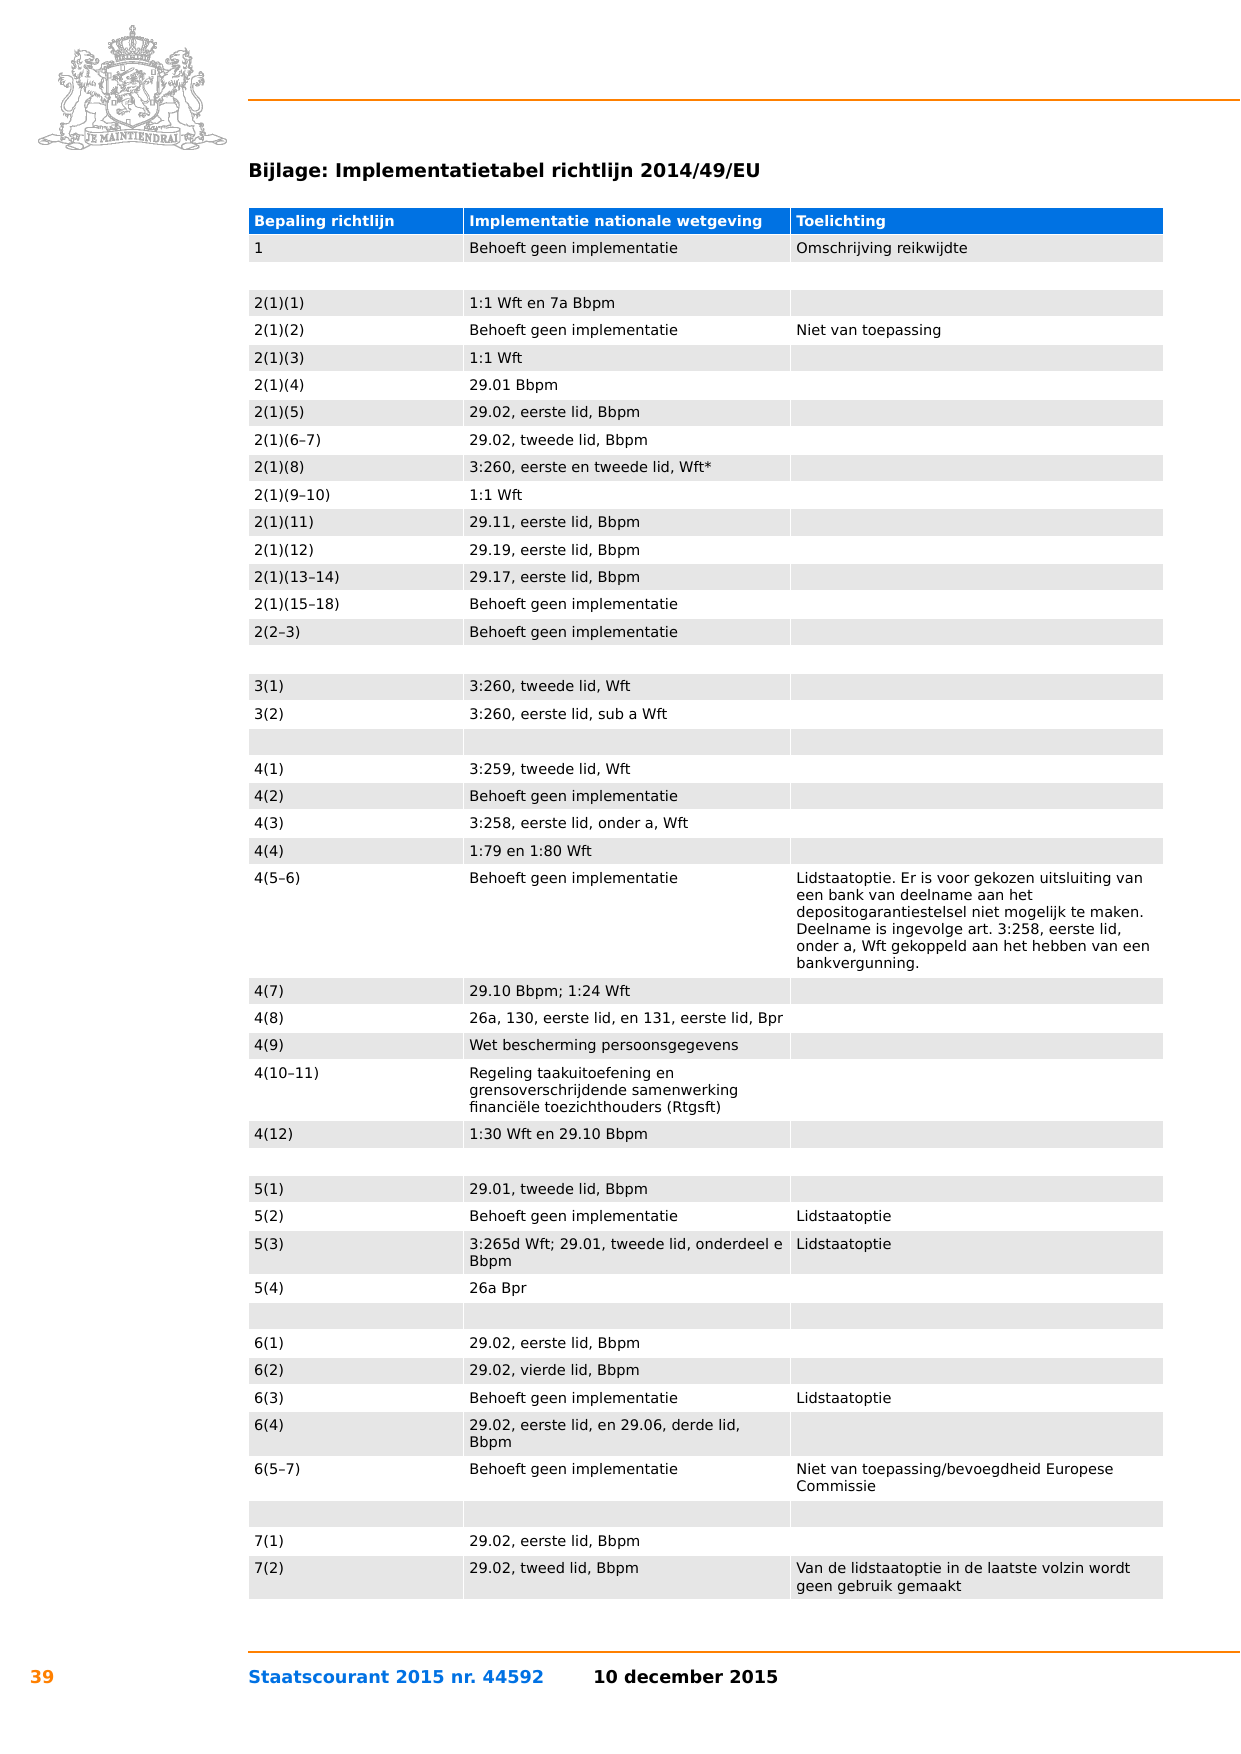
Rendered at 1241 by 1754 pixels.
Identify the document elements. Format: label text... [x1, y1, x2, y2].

table_cell 2(1)(8) [249, 455, 463, 481]
table_cell 6(2) [249, 1358, 463, 1384]
table_cell [249, 1303, 463, 1329]
table_cell 2(1)(9–10) [249, 482, 463, 508]
table_cell [791, 290, 1163, 316]
table_cell 6(1) [249, 1330, 463, 1356]
table_cell 7(2) [249, 1556, 463, 1599]
table_cell 1 [249, 235, 463, 262]
table_cell 29.02, vierde lid, Bbpm [464, 1358, 790, 1384]
table_cell [791, 1033, 1163, 1059]
table_cell [791, 1528, 1163, 1555]
table_cell Wet bescherming persoonsgegevens [464, 1033, 790, 1059]
table_cell 1:1 Wft [464, 482, 790, 508]
table_cell 6(5–7) [249, 1457, 463, 1500]
table_cell [464, 729, 790, 755]
table_cell [791, 1275, 1163, 1302]
table_cell 29.19, eerste lid, Bbpm [464, 537, 790, 563]
table_cell 3:265d Wft; 29.01, tweede lid, onderdeel e Bbpm [464, 1231, 790, 1274]
table_cell Behoeft geen implementatie [464, 865, 790, 977]
table_cell Behoeft geen implementatie [464, 1457, 790, 1500]
table_cell 3:258, eerste lid, onder a, Wft [464, 811, 790, 837]
table_cell 29.01 Bbpm [464, 372, 790, 399]
table_cell [249, 263, 463, 289]
table_cell 4(3) [249, 811, 463, 837]
table_cell [791, 509, 1163, 536]
table_cell 1:30 Wft en 29.10 Bbpm [464, 1121, 790, 1148]
table_cell 5(4) [249, 1275, 463, 1302]
table_cell 4(12) [249, 1121, 463, 1148]
table_header Toelichting [791, 208, 1163, 234]
table_cell 26a Bpr [464, 1275, 790, 1302]
table_cell [249, 646, 463, 673]
table_cell [249, 1501, 463, 1527]
table_cell [791, 783, 1163, 809]
table_cell [791, 646, 1163, 673]
table_cell 3(2) [249, 701, 463, 727]
table_cell [791, 427, 1163, 453]
table_cell 6(4) [249, 1412, 463, 1456]
table_cell 7(1) [249, 1528, 463, 1555]
table_cell [791, 1501, 1163, 1527]
table_cell [249, 729, 463, 755]
table_cell [464, 1149, 790, 1175]
table_cell 2(1)(11) [249, 509, 463, 536]
table_cell [464, 1303, 790, 1329]
table_cell Van de lidstaatoptie in de laatste volzin wordt geen gebruik gemaakt [791, 1556, 1163, 1599]
table_cell [791, 1149, 1163, 1175]
table_cell 29.17, eerste lid, Bbpm [464, 564, 790, 590]
table_cell [791, 1060, 1163, 1120]
table_cell 29.02, eerste lid, Bbpm [464, 400, 790, 426]
table_cell 1:79 en 1:80 Wft [464, 838, 790, 864]
table_cell [464, 646, 790, 673]
table_cell 2(2–3) [249, 619, 463, 645]
table_cell [791, 263, 1163, 289]
table_cell [791, 564, 1163, 590]
table_cell [791, 1176, 1163, 1202]
table_cell Behoeft geen implementatie [464, 318, 790, 344]
table_cell [464, 263, 790, 289]
table_cell Omschrijving reikwijdte [791, 235, 1163, 262]
table_cell Niet van toepassing/bevoegdheid Europese Commissie [791, 1457, 1163, 1500]
table_cell 5(1) [249, 1176, 463, 1202]
table_cell 4(9) [249, 1033, 463, 1059]
table_cell Behoeft geen implementatie [464, 619, 790, 645]
table_cell 4(7) [249, 978, 463, 1004]
table_cell 5(2) [249, 1204, 463, 1230]
table_cell 2(1)(12) [249, 537, 463, 563]
picture [38, 25, 227, 150]
table_cell 29.11, eerste lid, Bbpm [464, 509, 790, 536]
table_cell 6(3) [249, 1385, 463, 1411]
table_cell 29.02, tweed lid, Bbpm [464, 1556, 790, 1599]
table_cell 1:1 Wft [464, 345, 790, 371]
table_cell 3:260, eerste lid, sub a Wft [464, 701, 790, 727]
table_cell 2(1)(4) [249, 372, 463, 399]
table_cell Behoeft geen implementatie [464, 591, 790, 618]
table_cell [791, 455, 1163, 481]
table_cell Niet van toepassing [791, 318, 1163, 344]
table_cell [791, 674, 1163, 700]
table_cell 4(2) [249, 783, 463, 809]
table_cell Regeling taakuitoefening en grensoverschrijdende samenwerking financiële toezichthouders (Rtgsft) [464, 1060, 790, 1120]
table_cell 29.02, eerste lid, Bbpm [464, 1330, 790, 1356]
table_cell [791, 537, 1163, 563]
table_cell [791, 811, 1163, 837]
table_header Bepaling richtlijn [249, 208, 463, 234]
table_cell [791, 1412, 1163, 1456]
table_cell 29.02, tweede lid, Bbpm [464, 427, 790, 453]
table_cell 2(1)(1) [249, 290, 463, 316]
table_cell 4(8) [249, 1005, 463, 1031]
table_cell 1:1 Wft en 7a Bbpm [464, 290, 790, 316]
table_cell [791, 1303, 1163, 1329]
table_cell 2(1)(15–18) [249, 591, 463, 618]
table_cell 2(1)(3) [249, 345, 463, 371]
table_cell 2(1)(5) [249, 400, 463, 426]
table_header Implementatie nationale wetgeving [464, 208, 790, 234]
subtitle Bijlage: Implementatietabel richtlijn 2014/49/EU [248, 160, 1163, 182]
table_cell 2(1)(2) [249, 318, 463, 344]
table_cell [791, 619, 1163, 645]
table_cell Behoeft geen implementatie [464, 1385, 790, 1411]
table_cell [791, 756, 1163, 782]
table_cell 3:259, tweede lid, Wft [464, 756, 790, 782]
table_cell 4(4) [249, 838, 463, 864]
table_cell 4(5–6) [249, 865, 463, 977]
table_cell [249, 1149, 463, 1175]
table_cell 3(1) [249, 674, 463, 700]
table_cell 2(1)(13–14) [249, 564, 463, 590]
table_cell [791, 591, 1163, 618]
table_cell 3:260, tweede lid, Wft [464, 674, 790, 700]
table_cell 26a, 130, eerste lid, en 131, eerste lid, Bpr [464, 1005, 790, 1031]
table_cell Lidstaatoptie [791, 1385, 1163, 1411]
table_cell 29.02, eerste lid, Bbpm [464, 1528, 790, 1555]
table_cell Behoeft geen implementatie [464, 235, 790, 262]
table_cell 29.02, eerste lid, en 29.06, derde lid, Bbpm [464, 1412, 790, 1456]
table_cell 29.01, tweede lid, Bbpm [464, 1176, 790, 1202]
table_cell Behoeft geen implementatie [464, 783, 790, 809]
table_cell 4(1) [249, 756, 463, 782]
table_cell [791, 1358, 1163, 1384]
table_cell [791, 1005, 1163, 1031]
table_cell 5(3) [249, 1231, 463, 1274]
table_cell 2(1)(6–7) [249, 427, 463, 453]
table_cell [791, 1330, 1163, 1356]
table_cell [791, 482, 1163, 508]
table_cell Lidstaatoptie [791, 1204, 1163, 1230]
table_cell [791, 729, 1163, 755]
table_cell 3:260, eerste en tweede lid, Wft* [464, 455, 790, 481]
table_cell [791, 1121, 1163, 1148]
table_cell [791, 701, 1163, 727]
table_cell Lidstaatoptie [791, 1231, 1163, 1274]
table_cell [791, 345, 1163, 371]
table_cell Behoeft geen implementatie [464, 1204, 790, 1230]
table_cell 29.10 Bbpm; 1:24 Wft [464, 978, 790, 1004]
table_cell [791, 978, 1163, 1004]
table_cell [791, 400, 1163, 426]
table_cell [791, 838, 1163, 864]
table_cell 4(10–11) [249, 1060, 463, 1120]
table_cell [464, 1501, 790, 1527]
table_cell Lidstaatoptie. Er is voor gekozen uitsluiting van een bank van deelname aan het depositogarantiestelsel niet mogelijk te maken. Deelname is ingevolge art. 3:258, eerste lid, onder a, Wft gekoppeld aan het hebben van een bankvergunning. [791, 865, 1163, 977]
table_cell [791, 372, 1163, 399]
